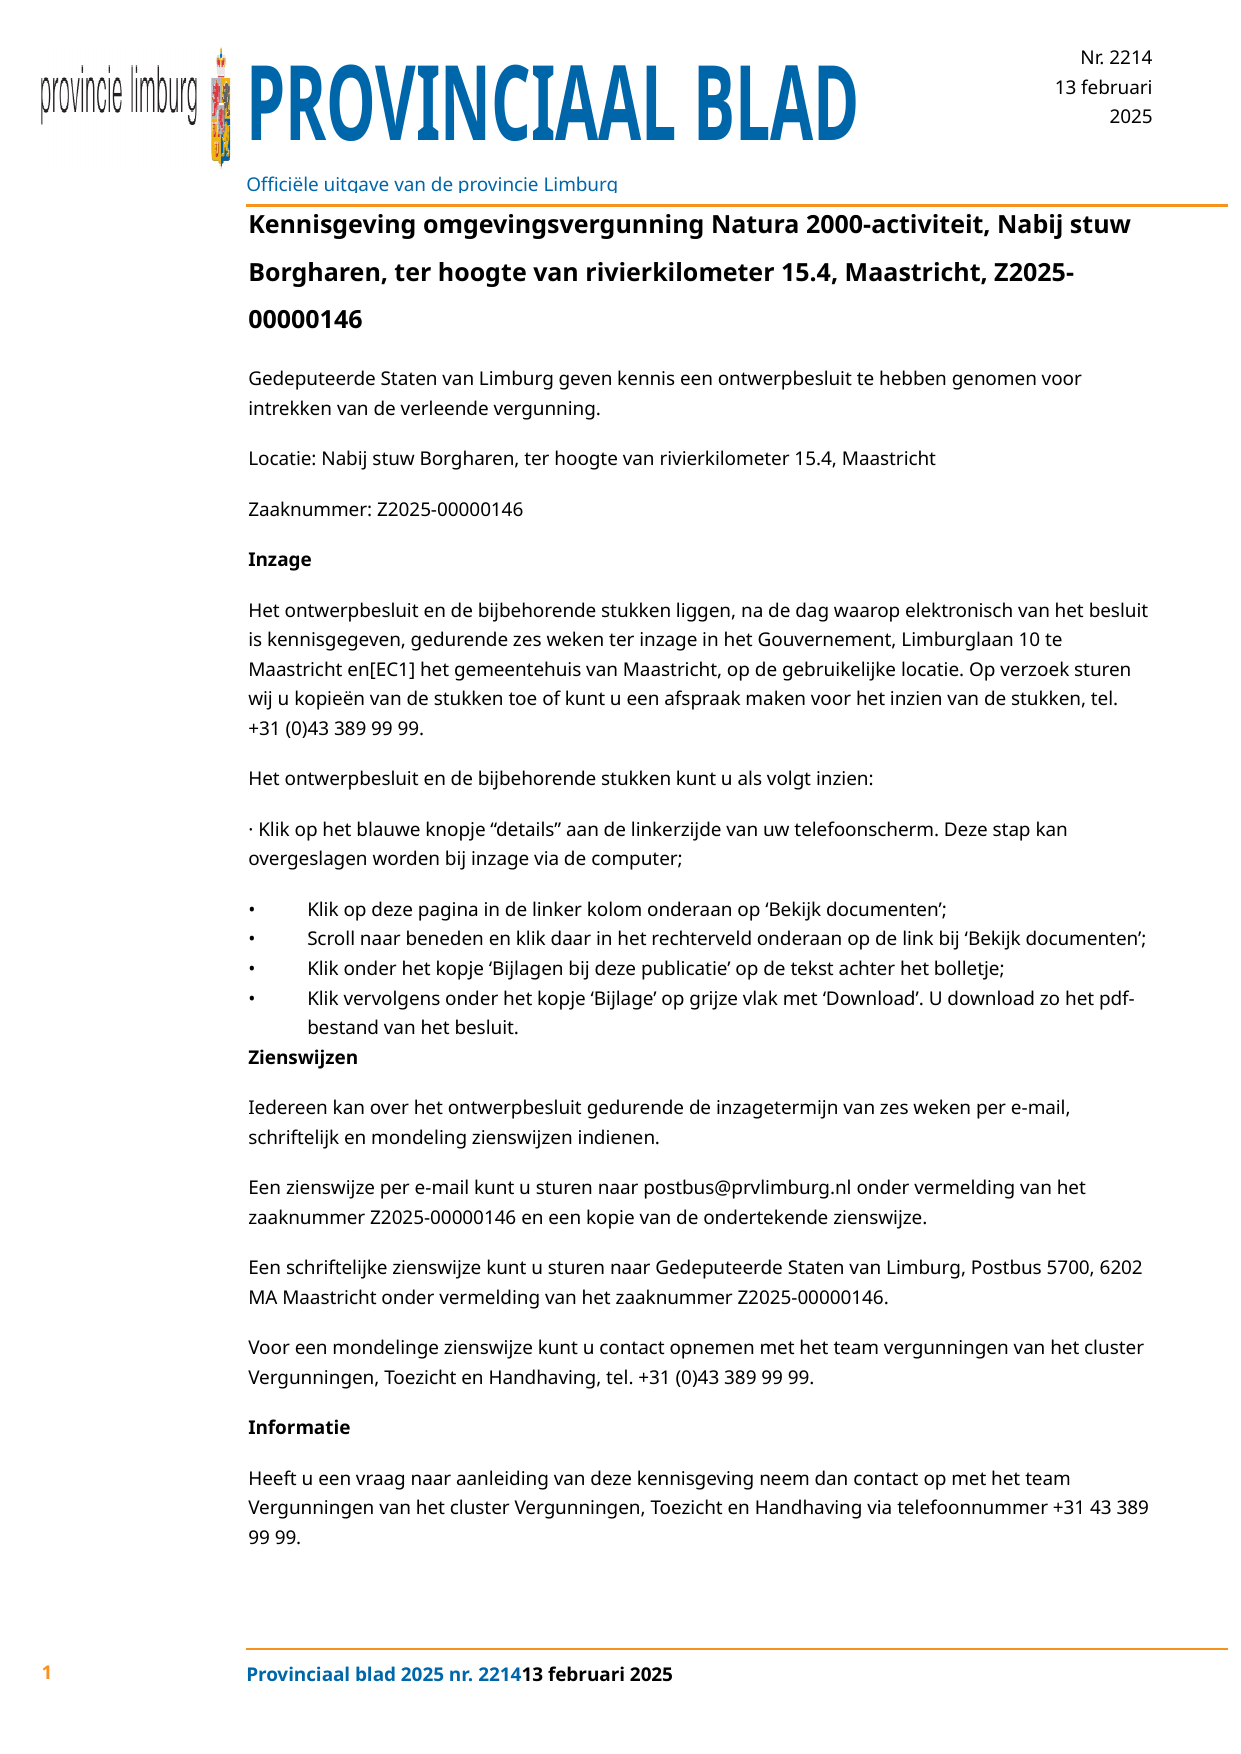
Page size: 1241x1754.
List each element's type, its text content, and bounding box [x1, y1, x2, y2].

text Zaaknummer: Z2025-00000146 [248, 496, 1152, 522]
text Informatie [248, 1414, 1152, 1440]
list Klik op deze pagina in de linker kolom onderaan op ‘Bekijk documenten’; [248, 896, 1152, 922]
text Het ontwerpbesluit en de bijbehorende stukken kunt u als volgt inzien: [248, 766, 1152, 791]
text Locatie: Nabij stuw Borgharen, ter hoogte van rivierkilometer 15.4, Maastricht [248, 446, 1152, 471]
text Voor een mondelinge zienswijze kunt u contact opnemen met het team vergunningen van het cluster Vergunningen, Toezicht en Handhaving, tel. +31 (0)43 389 99 99. [248, 1334, 1152, 1389]
text Inzage [248, 546, 1152, 572]
list Klik vervolgens onder het kopje ‘Bijlage’ op grijze vlak met ‘Download’. U download zo het pdf-bestand van het besluit. [248, 985, 1152, 1040]
picture [41, 47, 231, 172]
text · Klik op het blauwe knopje “details” aan de linkerzijde van uw telefoonscherm. Deze stap kan overgeslagen worden bij inzage via de computer; [248, 816, 1152, 871]
text Het ontwerpbesluit en de bijbehorende stukken liggen, na de dag waarop elektronisch van het besluit is kennisgegeven, gedurende zes weken ter inzage in het Gouvernement, Limburglaan 10 te Maastricht en[EC1] het gemeentehuis van Maastricht, op de gebruikelijke locatie. Op verzoek sturen wij u kopieën van de stukken toe of kunt u een afspraak maken voor het inzien van de stukken, tel. +31 (0)43 389 99 99. [248, 597, 1152, 741]
text Heeft u een vraag naar aanleiding van deze kennisgeving neem dan contact op met het team Vergunningen van het cluster Vergunningen, Toezicht en Handhaving via telefoonnummer +31 43 389 99 99. [248, 1465, 1152, 1549]
text Een schriftelijke zienswijze kunt u sturen naar Gedeputeerde Staten van Limburg, Postbus 5700, 6202 MA Maastricht onder vermelding van het zaaknummer Z2025-00000146. [248, 1254, 1152, 1309]
list Scroll naar beneden en klik daar in het rechterveld onderaan op de link bij ‘Bekijk documenten’; [248, 926, 1152, 951]
text Een zienswijze per e-mail kunt u sturen naar postbus@prvlimburg.nl onder vermelding van het zaaknummer Z2025-00000146 en een kopie van de ondertekende zienswijze. [248, 1174, 1152, 1229]
list Klik onder het kopje ‘Bijlagen bij deze publicatie’ op de tekst achter het bolletje; [248, 955, 1152, 981]
text Iedereen kan over het ontwerpbesluit gedurende de inzagetermijn van zes weken per e-mail, schriftelijk en mondeling zienswijzen indienen. [248, 1094, 1152, 1149]
text Gedeputeerde Staten van Limburg geven kennis een ontwerpbesluit te hebben genomen voor intrekken van de verleende vergunning. [248, 366, 1152, 421]
text Zienswijzen [248, 1044, 1152, 1069]
text Kennisgeving omgevingsvergunning Natura 2000-activiteit, Nabij stuw Borgharen, ter hoogte van rivierkilometer 15.4, Maastricht, Z2025-00000146 [248, 207, 1152, 336]
